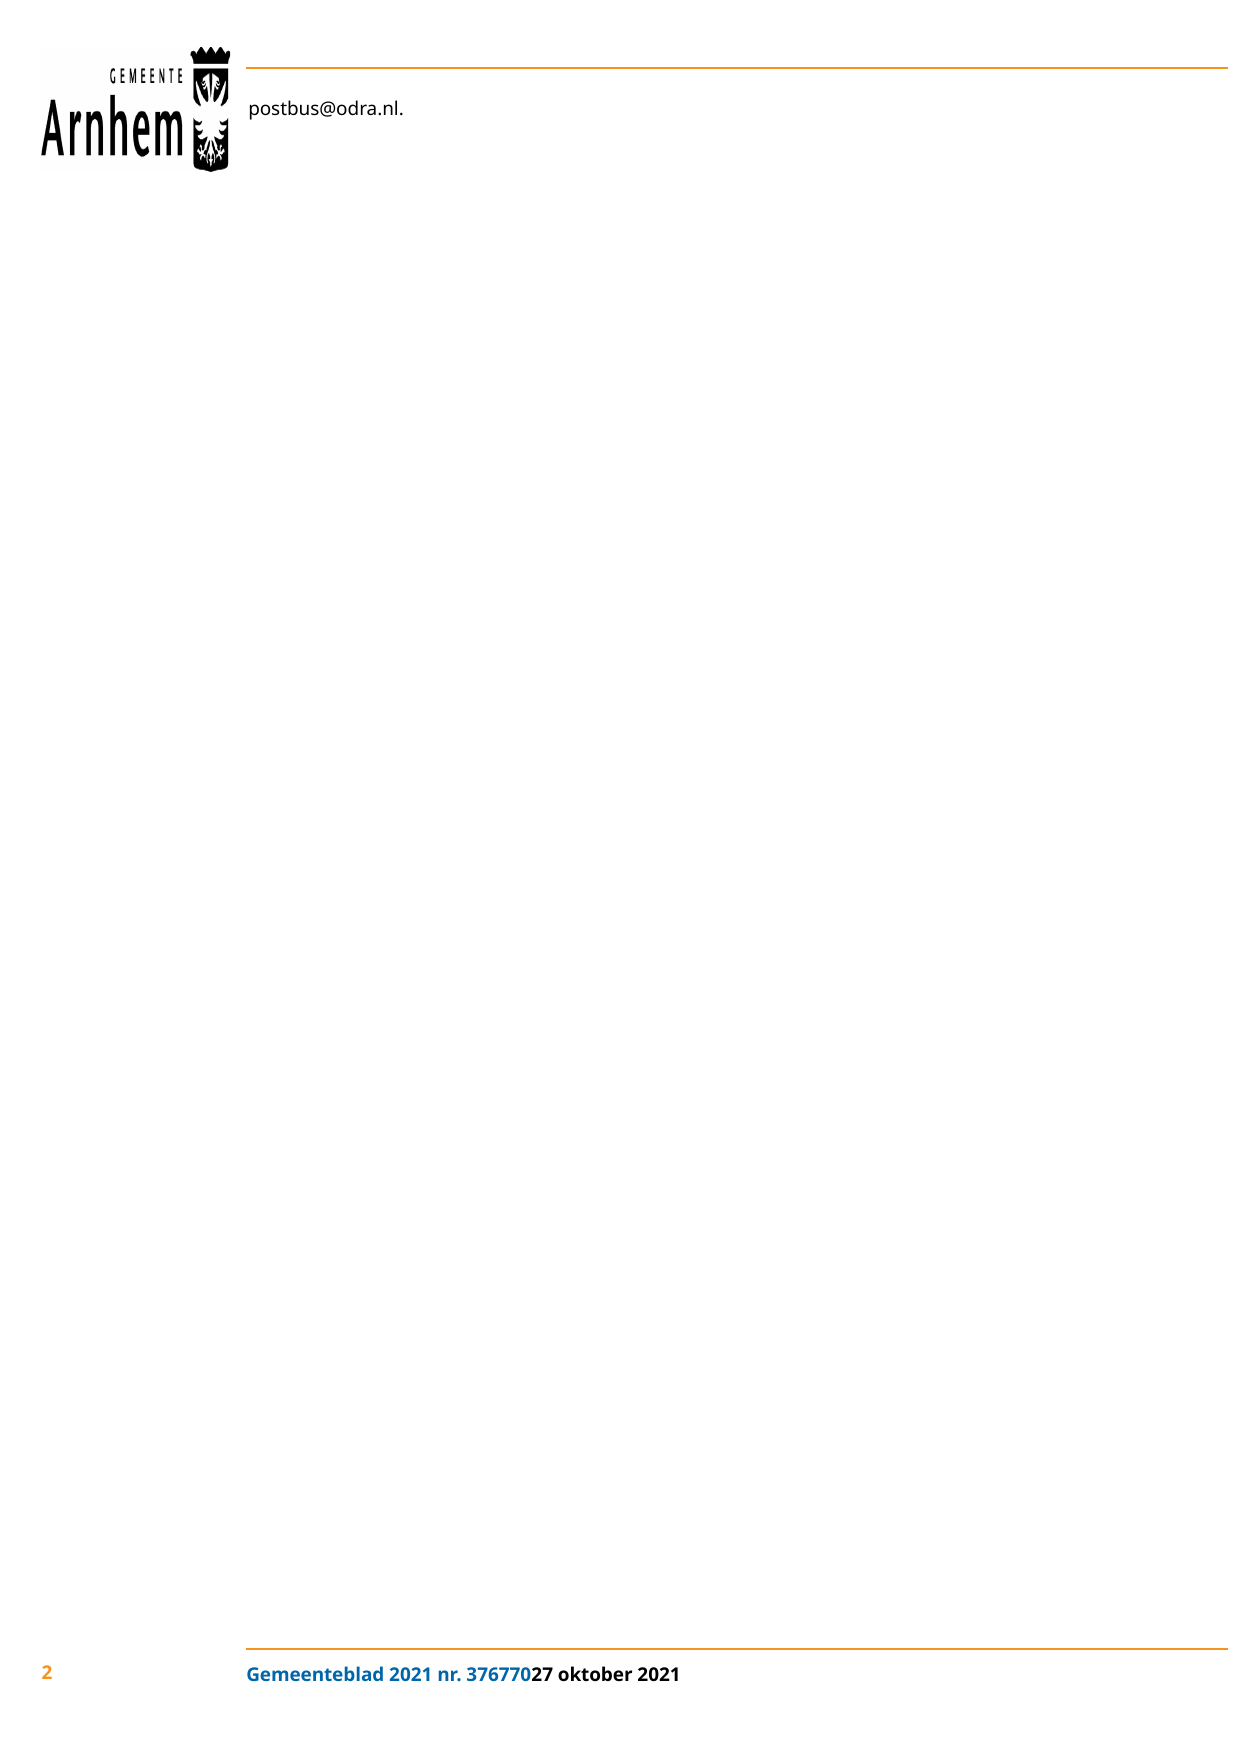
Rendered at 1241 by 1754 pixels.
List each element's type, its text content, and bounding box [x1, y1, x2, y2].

picture [41, 47, 231, 172]
text postbus@odra.nl. [248, 95, 1152, 121]
